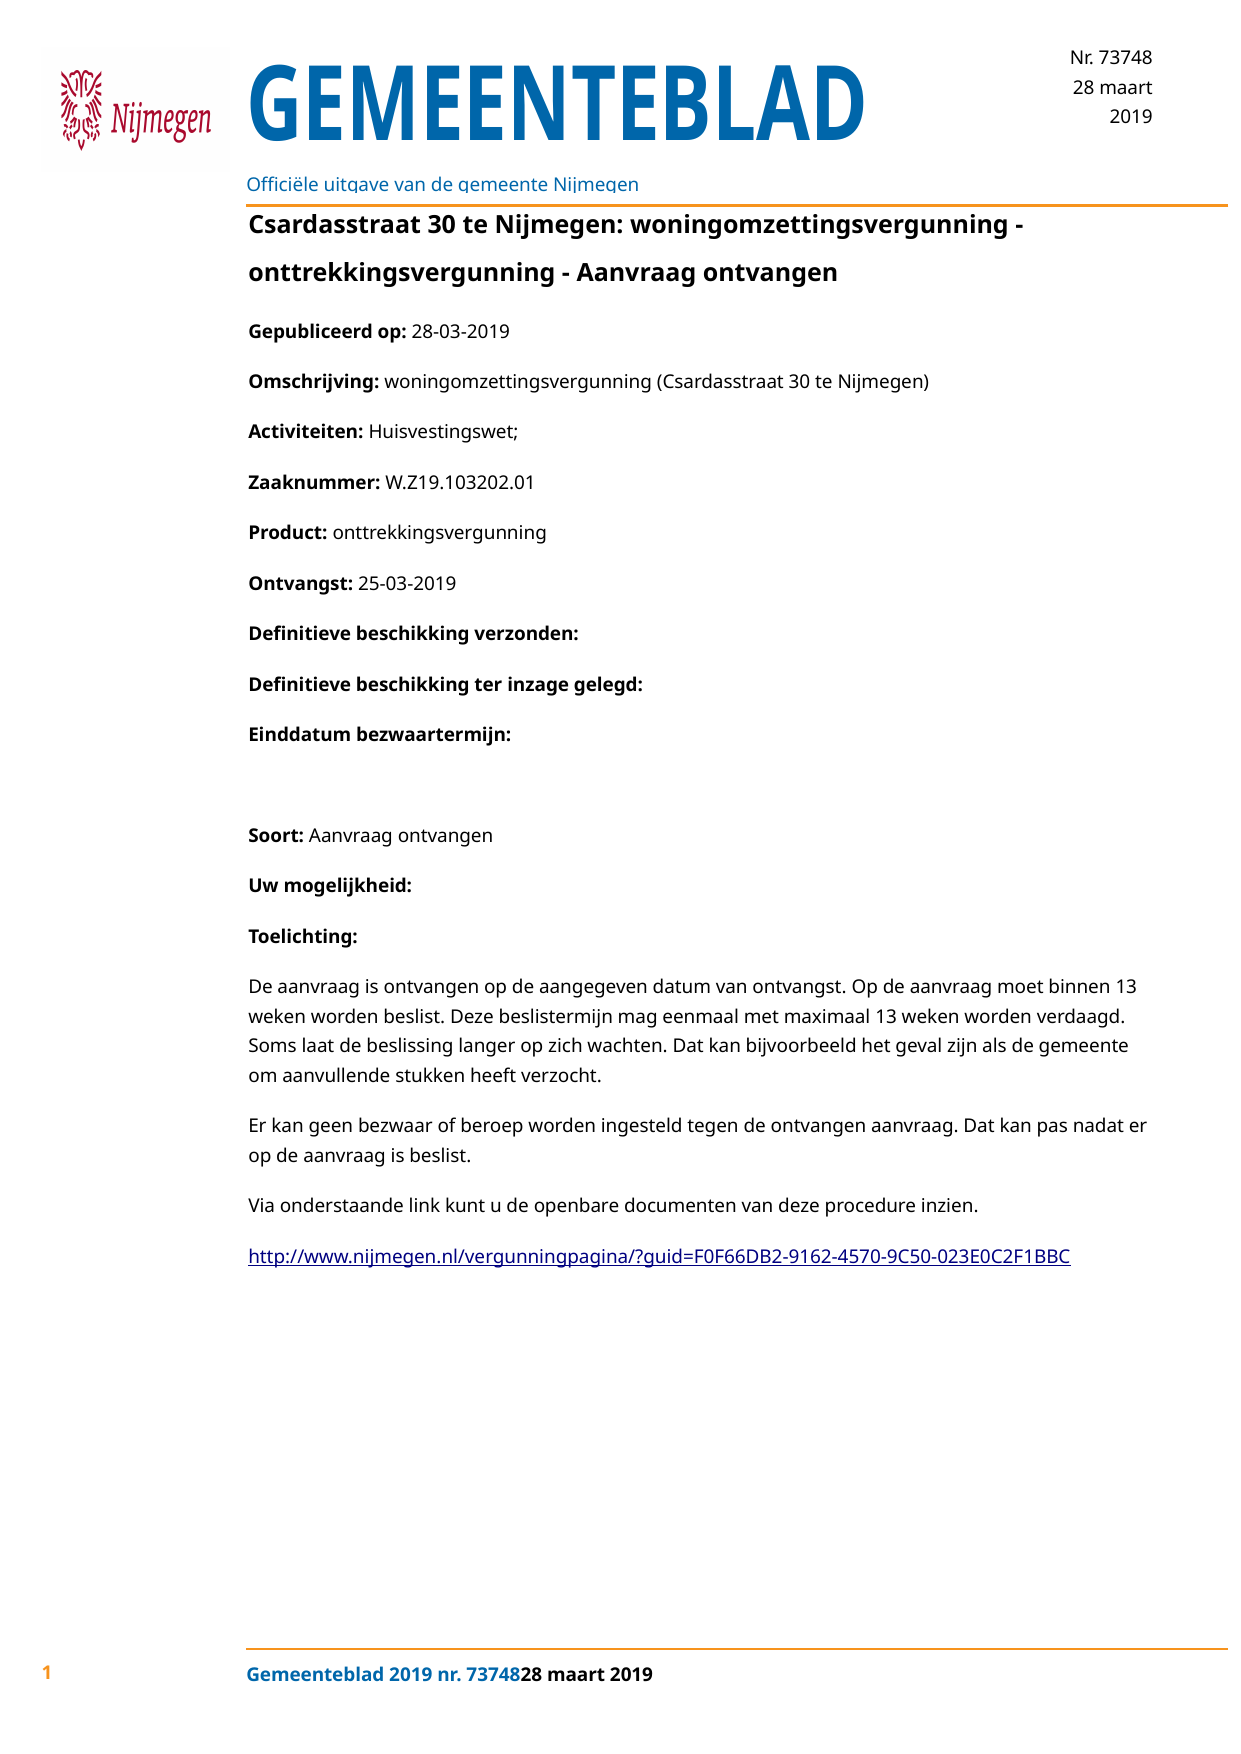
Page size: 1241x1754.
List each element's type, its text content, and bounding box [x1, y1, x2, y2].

text Csardasstraat 30 te Nijmegen: woningomzettingsvergunning - onttrekkingsvergunning - Aanvraag ontvangen [248, 207, 1152, 288]
text Er kan geen bezwaar of beroep worden ingesteld tegen de ontvangen aanvraag. Dat kan pas nadat er op de aanvraag is beslist. [248, 1112, 1152, 1168]
text Soort: Aanvraag ontvangen [248, 822, 1152, 848]
text Ontvangst: 25-03-2019 [248, 570, 1152, 596]
picture [41, 47, 231, 172]
text Via onderstaande link kunt u de openbare documenten van deze procedure inzien. [248, 1192, 1152, 1218]
text Definitieve beschikking ter inzage gelegd: [248, 671, 1152, 697]
text Gepubliceerd op: 28-03-2019 [248, 318, 1152, 344]
text http://www.nijmegen.nl/vergunningpagina/?guid=F0F66DB2-9162-4570-9C50-023E0C2F1BBC [248, 1243, 1152, 1269]
text Toelichting: [248, 923, 1152, 949]
text Uw mogelijkheid: [248, 872, 1152, 898]
text Definitieve beschikking verzonden: [248, 620, 1152, 646]
text Zaaknummer: W.Z19.103202.01 [248, 469, 1152, 495]
text De aanvraag is ontvangen op de aangegeven datum van ontvangst. Op de aanvraag moet binnen 13 weken worden beslist. Deze beslistermijn mag eenmaal met maximaal 13 weken worden verdaagd. Soms laat de beslissing langer op zich wachten. Dat kan bijvoorbeeld het geval zijn als de gemeente om aanvullende stukken heeft verzocht. [248, 973, 1152, 1088]
text Product: onttrekkingsvergunning [248, 519, 1152, 545]
text Einddatum bezwaartermijn: [248, 721, 1152, 747]
text Activiteiten: Huisvestingswet; [248, 419, 1152, 444]
text Omschrijving: woningomzettingsvergunning (Csardasstraat 30 te Nijmegen) [248, 368, 1152, 394]
